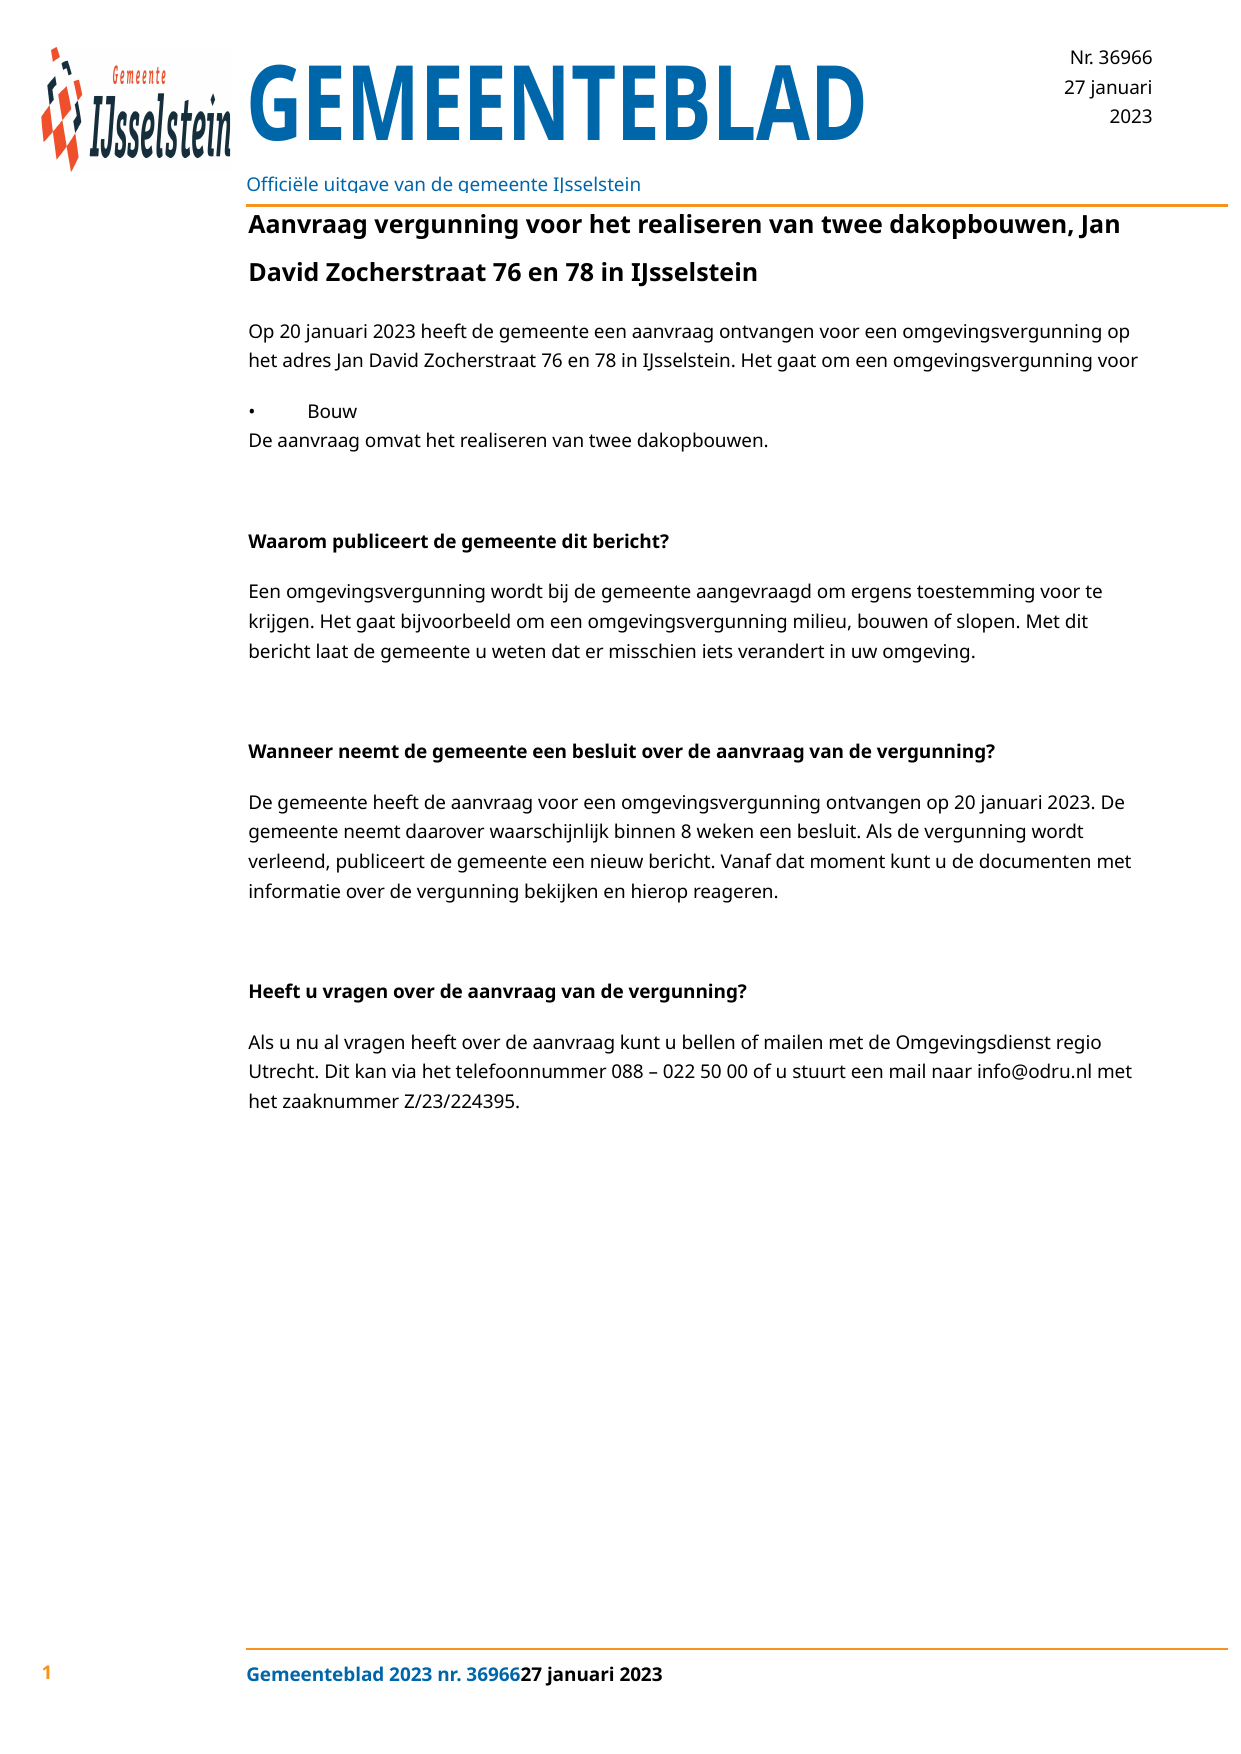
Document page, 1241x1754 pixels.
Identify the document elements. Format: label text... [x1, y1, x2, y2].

picture [41, 47, 231, 172]
text Op 20 januari 2023 heeft de gemeente een aanvraag ontvangen voor een omgevingsvergunning op het adres Jan David Zocherstraat 76 en 78 in IJsselstein. Het gaat om een omgevingsvergunning voor [248, 318, 1152, 373]
text Aanvraag vergunning voor het realiseren van twee dakopbouwen, Jan David Zocherstraat 76 en 78 in IJsselstein [248, 207, 1152, 288]
text De gemeente heeft de aanvraag voor een omgevingsvergunning ontvangen op 20 januari 2023. De gemeente neemt daarover waarschijnlijk binnen 8 weken een besluit. Als de vergunning wordt verleend, publiceert de gemeente een nieuw bericht. Vanaf dat moment kunt u de documenten met informatie over de vergunning bekijken en hierop reageren. [248, 789, 1152, 904]
text Als u nu al vragen heeft over de aanvraag kunt u bellen of mailen met de Omgevingsdienst regio Utrecht. Dit kan via het telefoonnummer 088 – 022 50 00 of u stuurt een mail naar info@odru.nl met het zaaknummer Z/23/224395. [248, 1029, 1152, 1114]
text Heeft u vragen over de aanvraag van de vergunning? [248, 979, 1152, 1004]
text De aanvraag omvat het realiseren van twee dakopbouwen. [248, 427, 1152, 453]
text Wanneer neemt de gemeente een besluit over de aanvraag van de vergunning? [248, 739, 1152, 764]
text Een omgevingsvergunning wordt bij de gemeente aangevraagd om ergens toestemming voor te krijgen. Het gaat bijvoorbeeld om een omgevingsvergunning milieu, bouwen of slopen. Met dit bericht laat de gemeente u weten dat er misschien iets verandert in uw omgeving. [248, 579, 1152, 664]
text Waarom publiceert de gemeente dit bericht? [248, 528, 1152, 554]
list Bouw [248, 398, 1152, 424]
